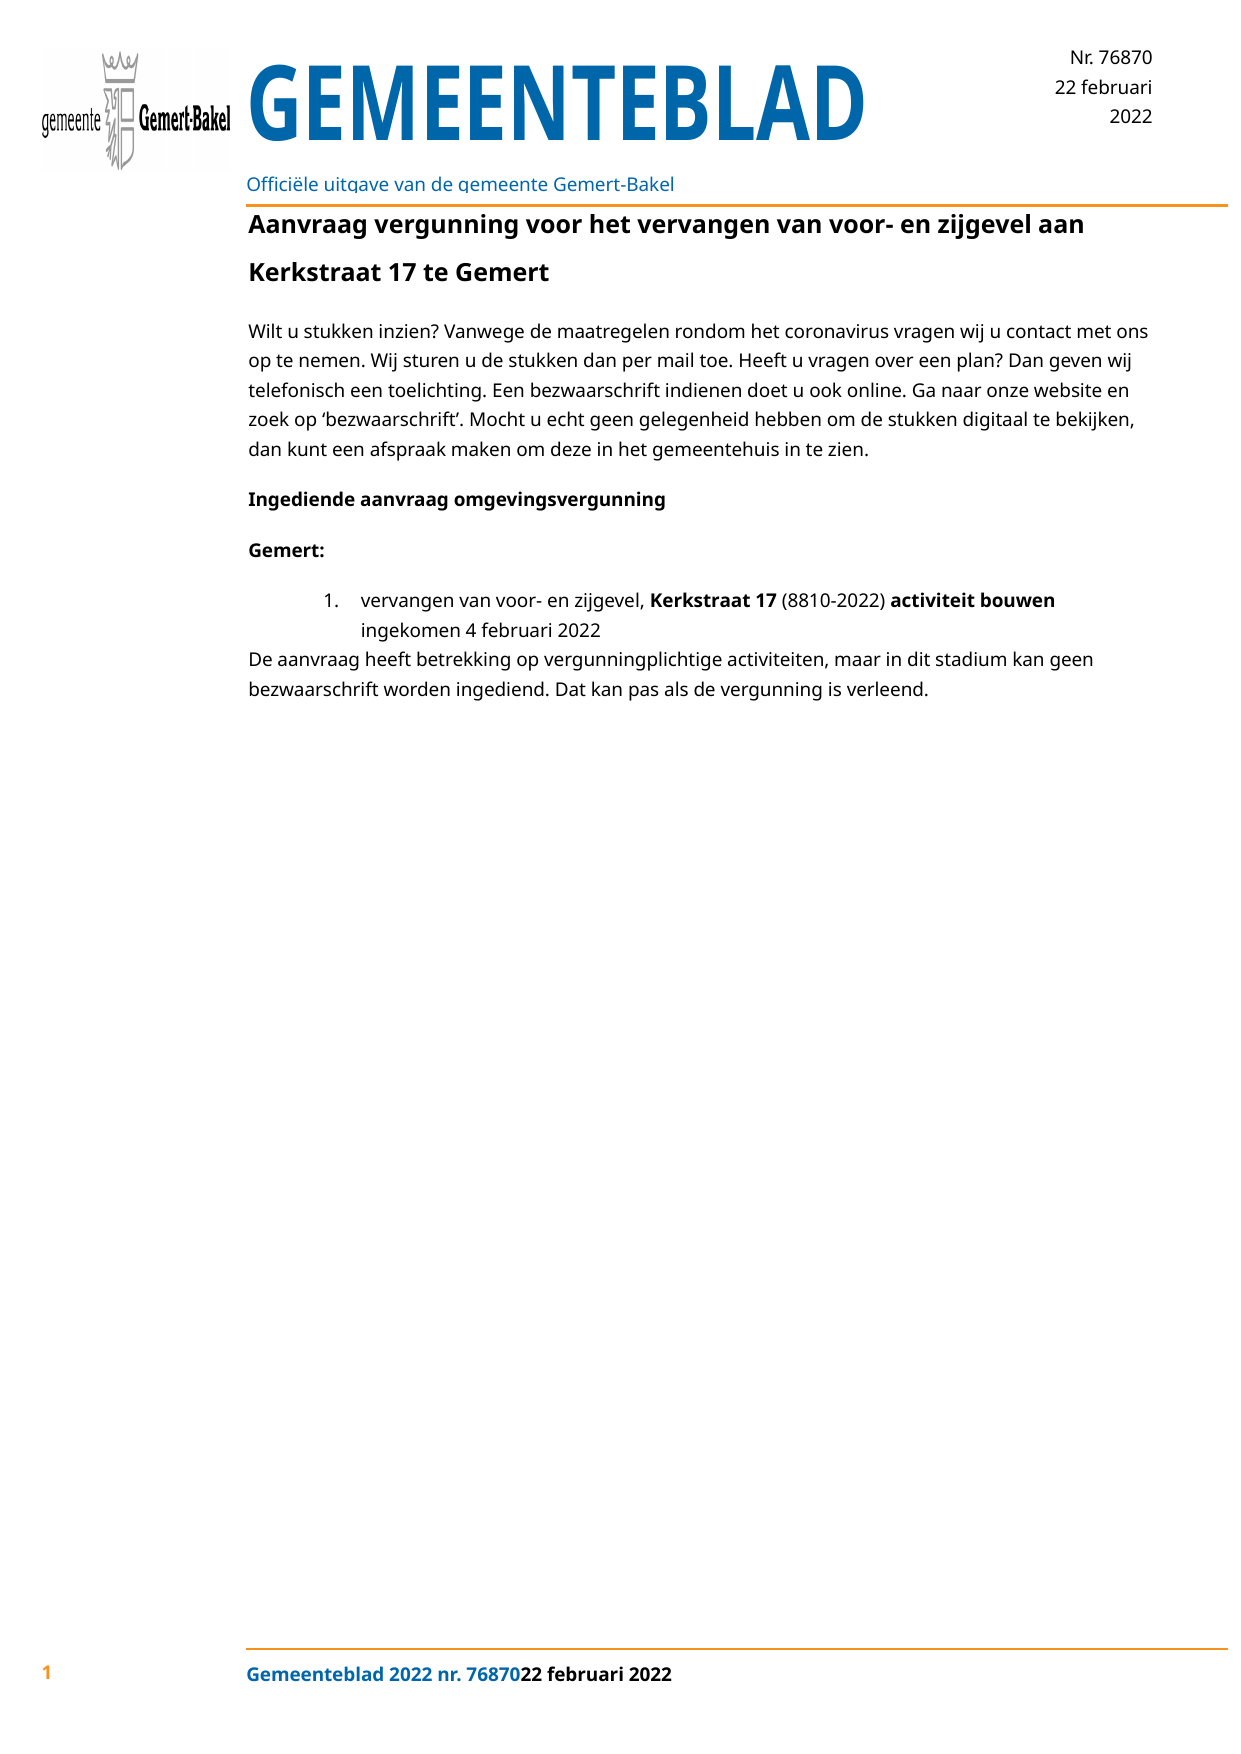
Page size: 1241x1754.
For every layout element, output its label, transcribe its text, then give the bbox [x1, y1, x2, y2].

text Wilt u stukken inzien? Vanwege de maatregelen rondom het coronavirus vragen wij u contact met ons op te nemen. Wij sturen u de stukken dan per mail toe. Heeft u vragen over een plan? Dan geven wij telefonisch een toelichting. Een bezwaarschrift indienen doet u ook online. Ga naar onze website en zoek op ‘bezwaarschrift’. Mocht u echt geen gelegenheid hebben om de stukken digitaal te bekijken, dan kunt een afspraak maken om deze in het gemeentehuis in te zien. [248, 318, 1152, 462]
text Aanvraag vergunning voor het vervangen van voor- en zijgevel aan Kerkstraat 17 te Gemert [248, 207, 1152, 288]
text De aanvraag heeft betrekking op vergunningplichtige activiteiten, maar in dit stadium kan geen bezwaarschrift worden ingediend. Dat kan pas als de vergunning is verleend. [248, 647, 1152, 702]
list vervangen van voor- en zijgevel, Kerkstraat 17 (8810-2022) activiteit bouwen ingekomen 4 februari 2022 [323, 587, 1152, 643]
text Ingediende aanvraag omgevingsvergunning [248, 487, 1152, 512]
picture [41, 47, 231, 172]
text Gemert: [248, 537, 1152, 563]
